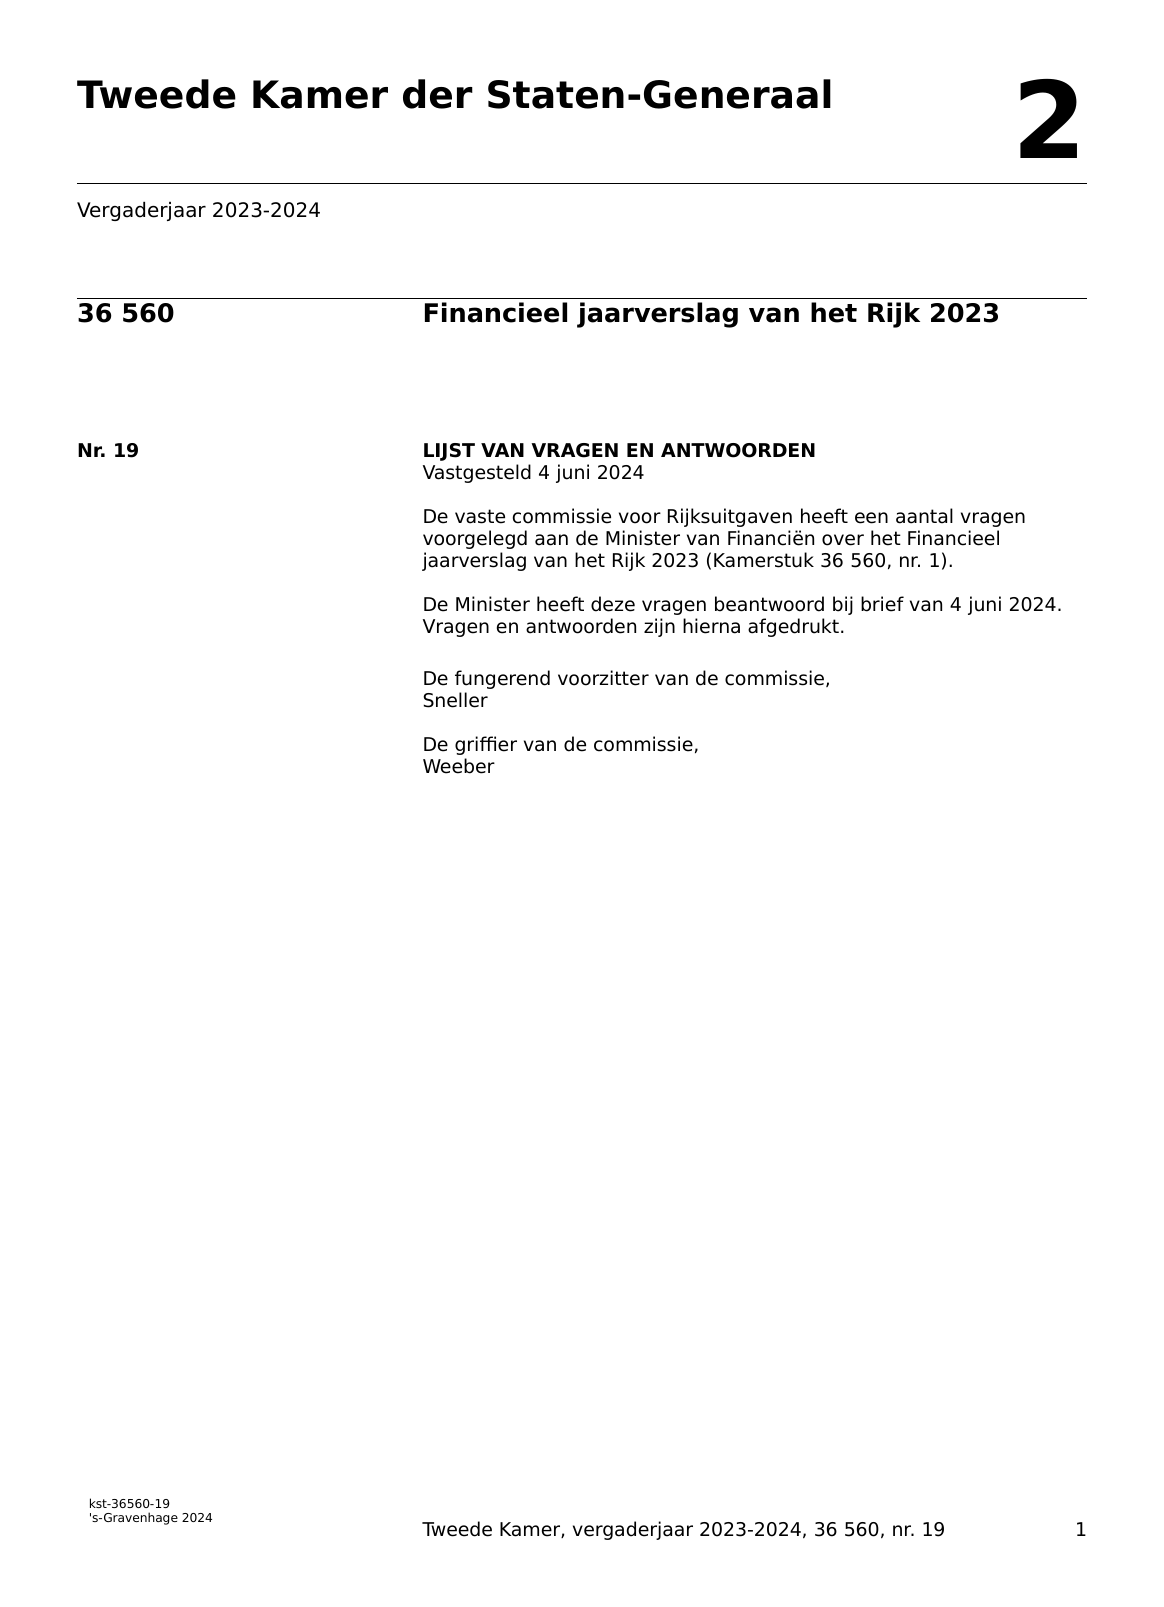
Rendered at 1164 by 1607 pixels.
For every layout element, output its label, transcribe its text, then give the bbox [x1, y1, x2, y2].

table_header 2 [886, 59, 1087, 183]
text Vastgesteld 4 juni 2024 [422, 462, 1087, 484]
text De fungerend voorzitter van de commissie, Sneller [422, 668, 1087, 712]
subtitle 36 560 Financieel jaarverslag van het Rijk 2023 [77, 299, 1087, 329]
text De griffier van de commissie, Weeber [422, 734, 1087, 778]
text kst-36560-19 [88, 1497, 323, 1511]
table_cell Vergaderjaar 2023-2024 [77, 184, 1087, 298]
subtitle Nr. 19 LIJST VAN VRAGEN EN ANTWOORDEN [77, 440, 1087, 462]
text 's-Gravenhage 2024 [88, 1511, 323, 1525]
text De vaste commissie voor Rijksuitgaven heeft een aantal vragen voorgelegd aan de Minister van Financiën over het Financieel jaarverslag van het Rijk 2023 (Kamerstuk 36 560, nr. 1). [422, 506, 1087, 572]
text De Minister heeft deze vragen beantwoord bij brief van 4 juni 2024. Vragen en antwoorden zijn hierna afgedrukt. [422, 594, 1087, 638]
table_header Tweede Kamer der Staten-Generaal [77, 59, 886, 183]
